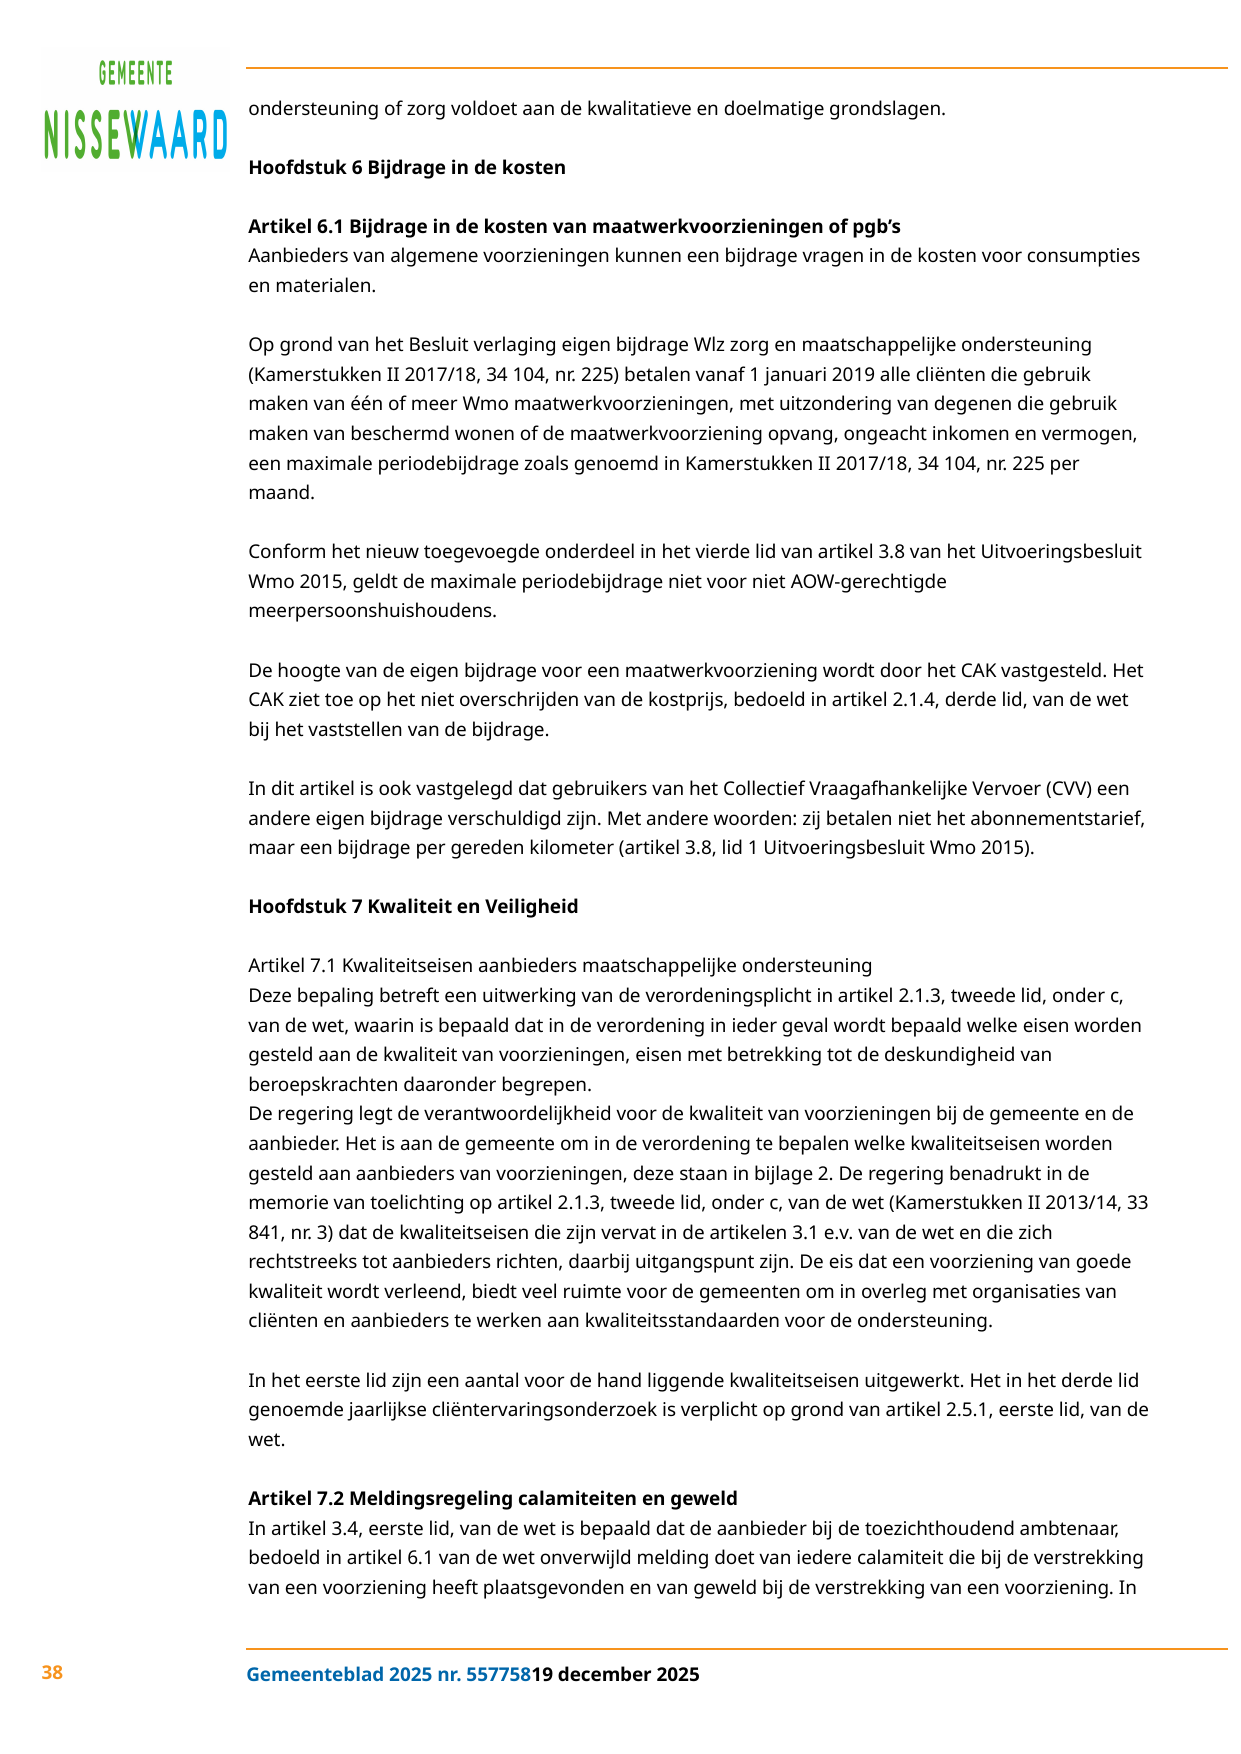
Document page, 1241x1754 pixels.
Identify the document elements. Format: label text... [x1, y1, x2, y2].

text In het eerste lid zijn een aantal voor de hand liggende kwaliteitseisen uitgewerkt. Het in het derde lid genoemde jaarlijkse cliëntervaringsonderzoek is verplicht op grond van artikel 2.5.1, eerste lid, van de wet. [248, 1367, 1152, 1452]
text Artikel 6.1 Bijdrage in de kosten van maatwerkvoorzieningen of pgb’s [248, 213, 1152, 239]
text Hoofdstuk 7 Kwaliteit en Veiligheid [248, 893, 1152, 919]
text Op grond van het Besluit verlaging eigen bijdrage Wlz zorg en maatschappelijke ondersteuning (Kamerstukken II 2017/18, 34 104, nr. 225) betalen vanaf 1 januari 2019 alle cliënten die gebruik maken van één of meer Wmo maatwerkvoorzieningen, met uitzondering van degenen die gebruik maken van beschermd wonen of de maatwerkvoorziening opvang, ongeacht inkomen en vermogen, een maximale periodebijdrage zoals genoemd in Kamerstukken II 2017/18, 34 104, nr. 225 per maand. [248, 331, 1152, 505]
picture [41, 47, 231, 172]
text Deze bepaling betreft een uitwerking van de verordeningsplicht in artikel 2.1.3, tweede lid, onder c, van de wet, waarin is bepaald dat in de verordening in ieder geval wordt bepaald welke eisen worden gesteld aan de kwaliteit van voorzieningen, eisen met betrekking tot de deskundigheid van beroepskrachten daaronder begrepen. [248, 982, 1152, 1097]
text De regering legt de verantwoordelijkheid voor de kwaliteit van voorzieningen bij de gemeente en de aanbieder. Het is aan de gemeente om in de verordening te bepalen welke kwaliteitseisen worden gesteld aan aanbieders van voorzieningen, deze staan in bijlage 2. De regering benadrukt in de memorie van toelichting op artikel 2.1.3, tweede lid, onder c, van de wet (Kamerstukken II 2013/14, 33 841, nr. 3) dat de kwaliteitseisen die zijn vervat in de artikelen 3.1 e.v. van de wet en die zich rechtstreeks tot aanbieders richten, daarbij uitgangspunt zijn. De eis dat een voorziening van goede kwaliteit wordt verleend, biedt veel ruimte voor de gemeenten om in overleg met organisaties van cliënten en aanbieders te werken aan kwaliteitsstandaarden voor de ondersteuning. [248, 1101, 1152, 1333]
text In dit artikel is ook vastgelegd dat gebruikers van het Collectief Vraagafhankelijke Vervoer (CVV) een andere eigen bijdrage verschuldigd zijn. Met andere woorden: zij betalen niet het abonnementstarief, maar een bijdrage per gereden kilometer (artikel 3.8, lid 1 Uitvoeringsbesluit Wmo 2015). [248, 775, 1152, 860]
text Artikel 7.2 Meldingsregeling calamiteiten en geweld [248, 1485, 1152, 1511]
text Artikel 7.1 Kwaliteitseisen aanbieders maatschappelijke ondersteuning [248, 953, 1152, 978]
text ondersteuning of zorg voldoet aan de kwalitatieve en doelmatige grondslagen. [248, 95, 1152, 121]
text Hoofdstuk 6 Bijdrage in de kosten [248, 154, 1152, 180]
text Aanbieders van algemene voorzieningen kunnen een bijdrage vragen in de kosten voor consumpties en materialen. [248, 243, 1152, 298]
text De hoogte van de eigen bijdrage voor een maatwerkvoorziening wordt door het CAK vastgesteld. Het CAK ziet toe op het niet overschrijden van de kostprijs, bedoeld in artikel 2.1.4, derde lid, van de wet bij het vaststellen van de bijdrage. [248, 657, 1152, 742]
text Conform het nieuw toegevoegde onderdeel in het vierde lid van artikel 3.8 van het Uitvoeringsbesluit Wmo 2015, geldt de maximale periodebijdrage niet voor niet AOW-gerechtigde meerpersoonshuishoudens. [248, 538, 1152, 623]
text In artikel 3.4, eerste lid, van de wet is bepaald dat de aanbieder bij de toezichthoudend ambtenaar, bedoeld in artikel 6.1 van de wet onverwijld melding doet van iedere calamiteit die bij de verstrekking van een voorziening heeft plaatsgevonden en van geweld bij de verstrekking van een voorziening. In [248, 1515, 1152, 1600]
